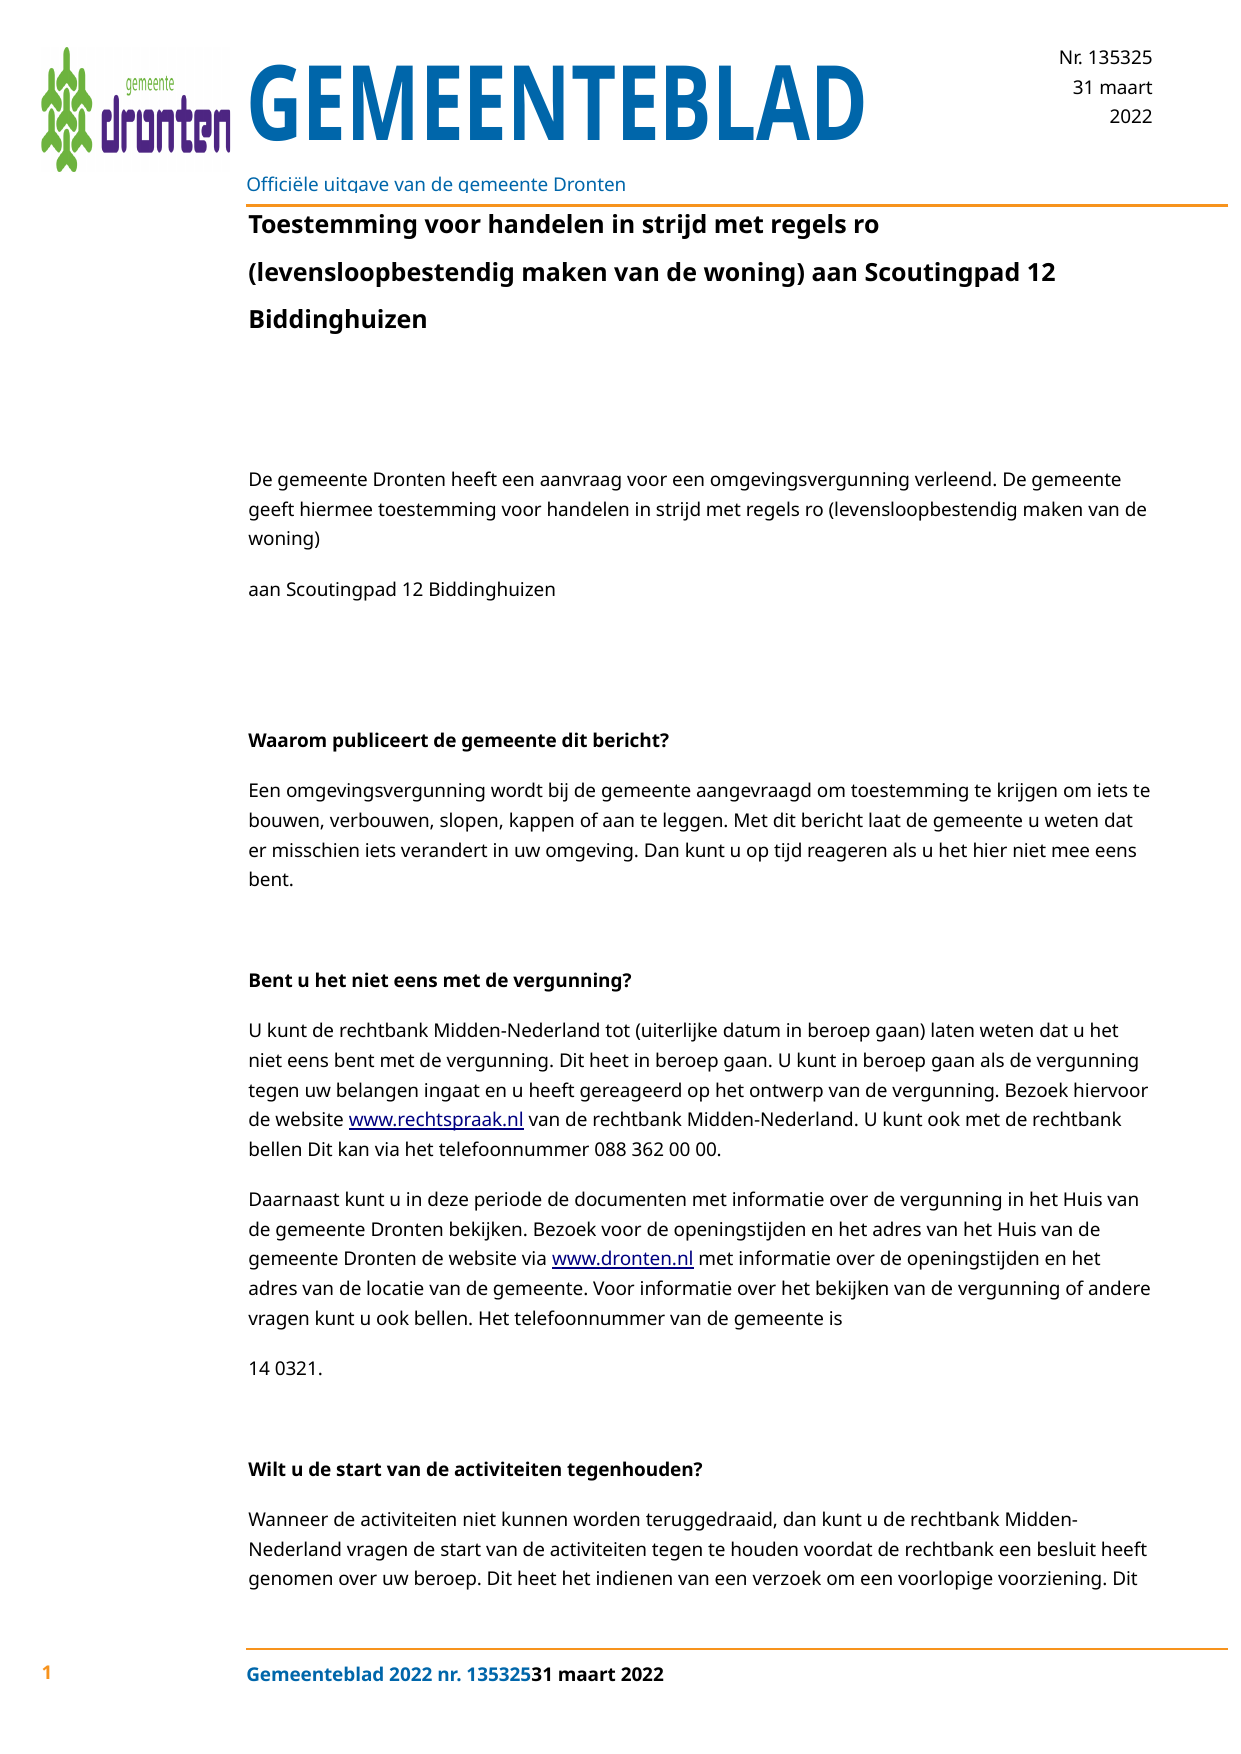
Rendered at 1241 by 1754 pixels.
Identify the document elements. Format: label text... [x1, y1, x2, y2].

text Daarnaast kunt u in deze periode de documenten met informatie over de vergunning in het Huis van de gemeente Dronten bekijken. Bezoek voor de openingstijden en het adres van het Huis van de gemeente Dronten de website via www.dronten.nl met informatie over de openingstijden en het adres van de locatie van de gemeente. Voor informatie over het bekijken van de vergunning of andere vragen kunt u ook bellen. Het telefoonnummer van de gemeente is [248, 1186, 1152, 1330]
text 14 0321. [248, 1355, 1152, 1381]
text Wilt u de start van de activiteiten tegenhouden? [248, 1456, 1152, 1482]
text Toestemming voor handelen in strijd met regels ro (levensloopbestendig maken van de woning) aan Scoutingpad 12 Biddinghuizen [248, 207, 1152, 336]
picture [41, 47, 231, 172]
text U kunt de rechtbank Midden-Nederland tot (uiterlijke datum in beroep gaan) laten weten dat u het niet eens bent met de vergunning. Dit heet in beroep gaan. U kunt in beroep gaan als de vergunning tegen uw belangen ingaat en u heeft gereageerd op het ontwerp van de vergunning. Bezoek hiervoor de website www.rechtspraak.nl van de rechtbank Midden-Nederland. U kunt ook met de rechtbank bellen Dit kan via het telefoonnummer 088 362 00 00. [248, 1018, 1152, 1162]
text aan Scoutingpad 12 Biddinghuizen [248, 576, 1152, 602]
text Waarom publiceert de gemeente dit bericht? [248, 727, 1152, 753]
text Wanneer de activiteiten niet kunnen worden teruggedraaid, dan kunt u de rechtbank Midden-Nederland vragen de start van de activiteiten tegen te houden voordat de rechtbank een besluit heeft genomen over uw beroep. Dit heet het indienen van een verzoek om een voorlopige voorziening. Dit [248, 1506, 1152, 1591]
text De gemeente Dronten heeft een aanvraag voor een omgevingsvergunning verleend. De gemeente geeft hiermee toestemming voor handelen in strijd met regels ro (levensloopbestendig maken van de woning) [248, 466, 1152, 551]
text Bent u het niet eens met de vergunning? [248, 967, 1152, 993]
text Een omgevingsvergunning wordt bij de gemeente aangevraagd om toestemming te krijgen om iets te bouwen, verbouwen, slopen, kappen of aan te leggen. Met dit bericht laat de gemeente u weten dat er misschien iets verandert in uw omgeving. Dan kunt u op tijd reageren als u het hier niet mee eens bent. [248, 778, 1152, 892]
